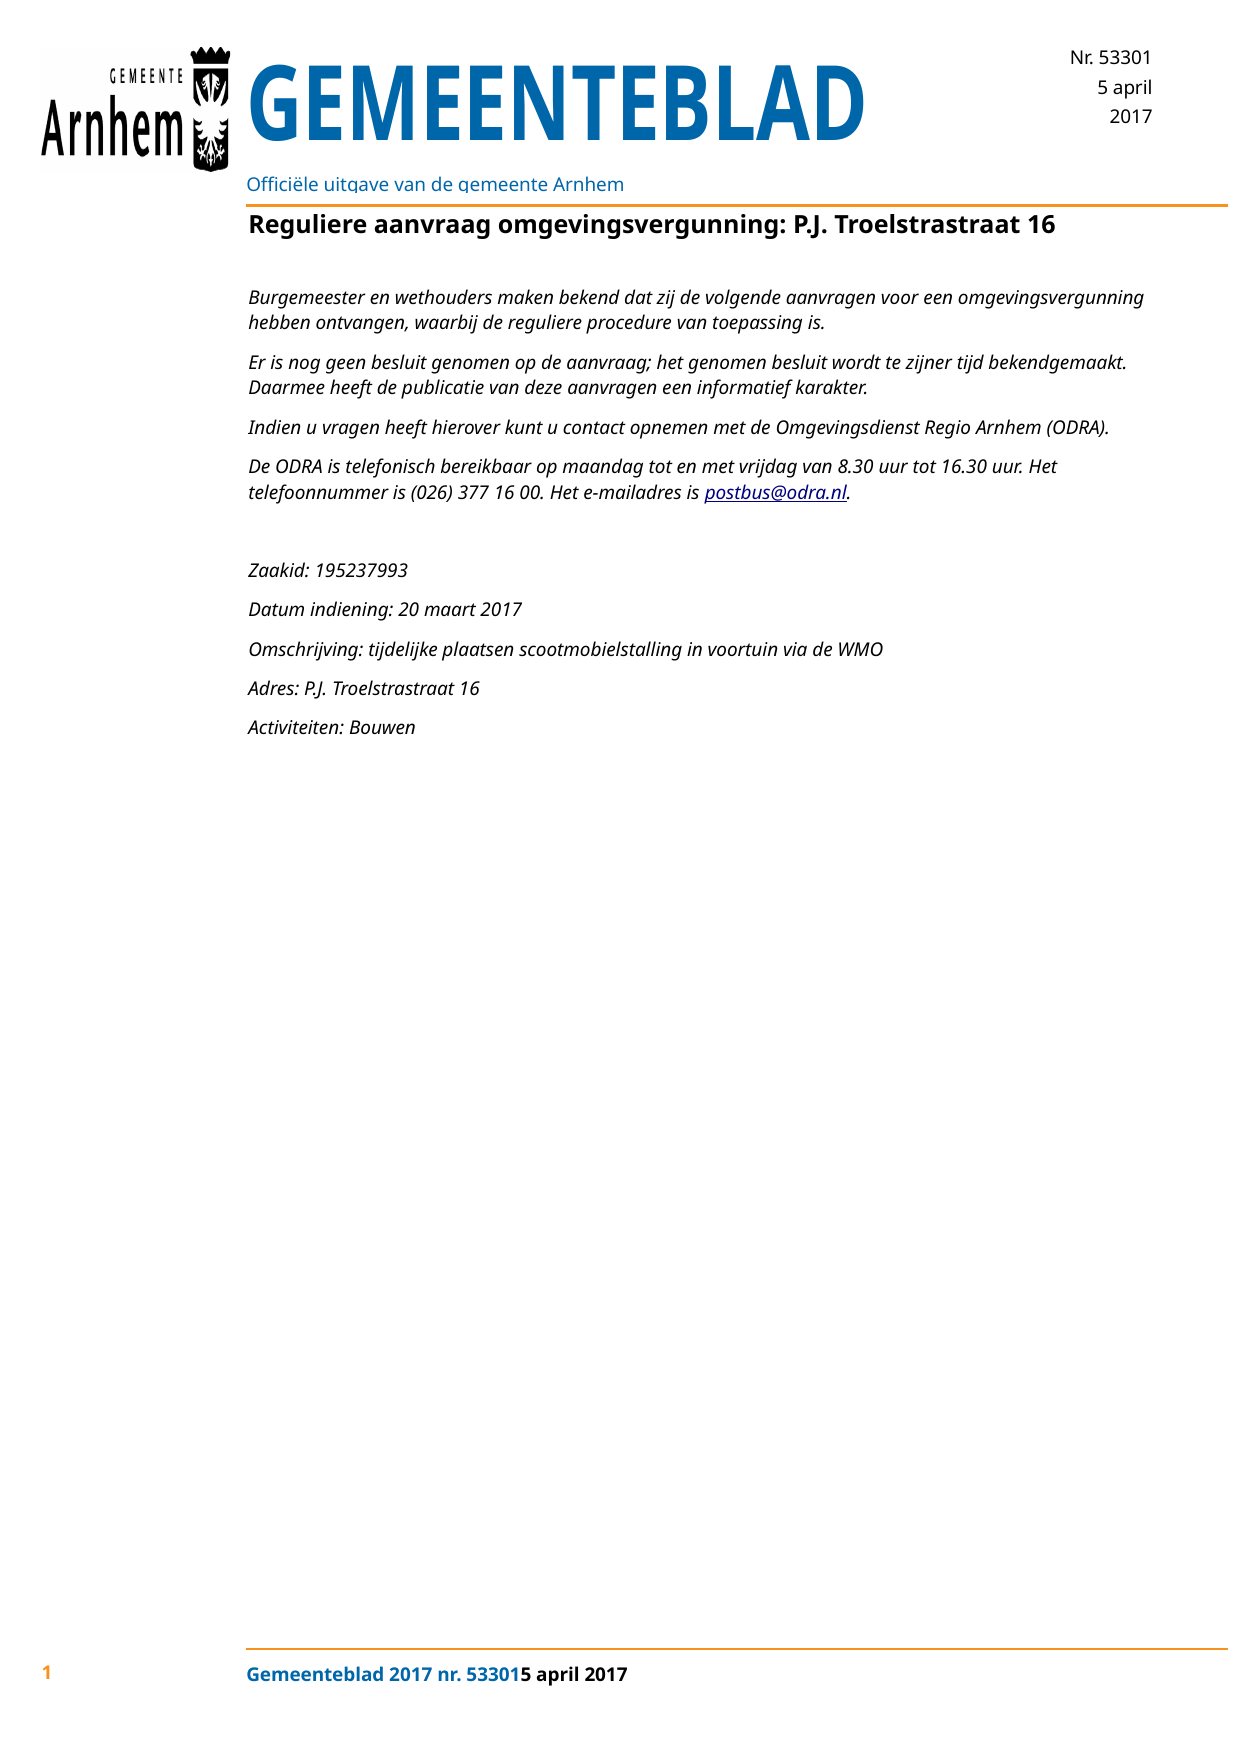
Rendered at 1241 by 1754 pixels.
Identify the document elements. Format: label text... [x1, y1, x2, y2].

text Indien u vragen heeft hierover kunt u contact opnemen met de Omgevingsdienst Regio Arnhem (ODRA). [248, 414, 1152, 439]
text Burgemeester en wethouders maken bekend dat zij de volgende aanvragen voor een omgevingsvergunning hebben ontvangen, waarbij de reguliere procedure van toepassing is. [248, 284, 1152, 335]
text Er is nog geen besluit genomen op de aanvraag; het genomen besluit wordt te zijner tijd bekendgemaakt. Daarmee heeft de publicatie van deze aanvragen een informatief karakter. [248, 349, 1152, 400]
picture [41, 47, 231, 172]
text Zaakid: 195237993 [248, 557, 1152, 583]
text De ODRA is telefonisch bereikbaar op maandag tot en met vrijdag van 8.30 uur tot 16.30 uur. Het telefoonnummer is (026) 377 16 00. Het e-mailadres is postbus@odra.nl. [248, 453, 1152, 504]
text Reguliere aanvraag omgevingsvergunning: P.J. Troelstrastraat 16 [248, 207, 1152, 241]
text Datum indiening: 20 maart 2017 [248, 597, 1152, 622]
text Adres: P.J. Troelstrastraat 16 [248, 675, 1152, 701]
text Omschrijving: tijdelijke plaatsen scootmobielstalling in voortuin via de WMO [248, 636, 1152, 662]
text Activiteiten: Bouwen [248, 714, 1152, 740]
